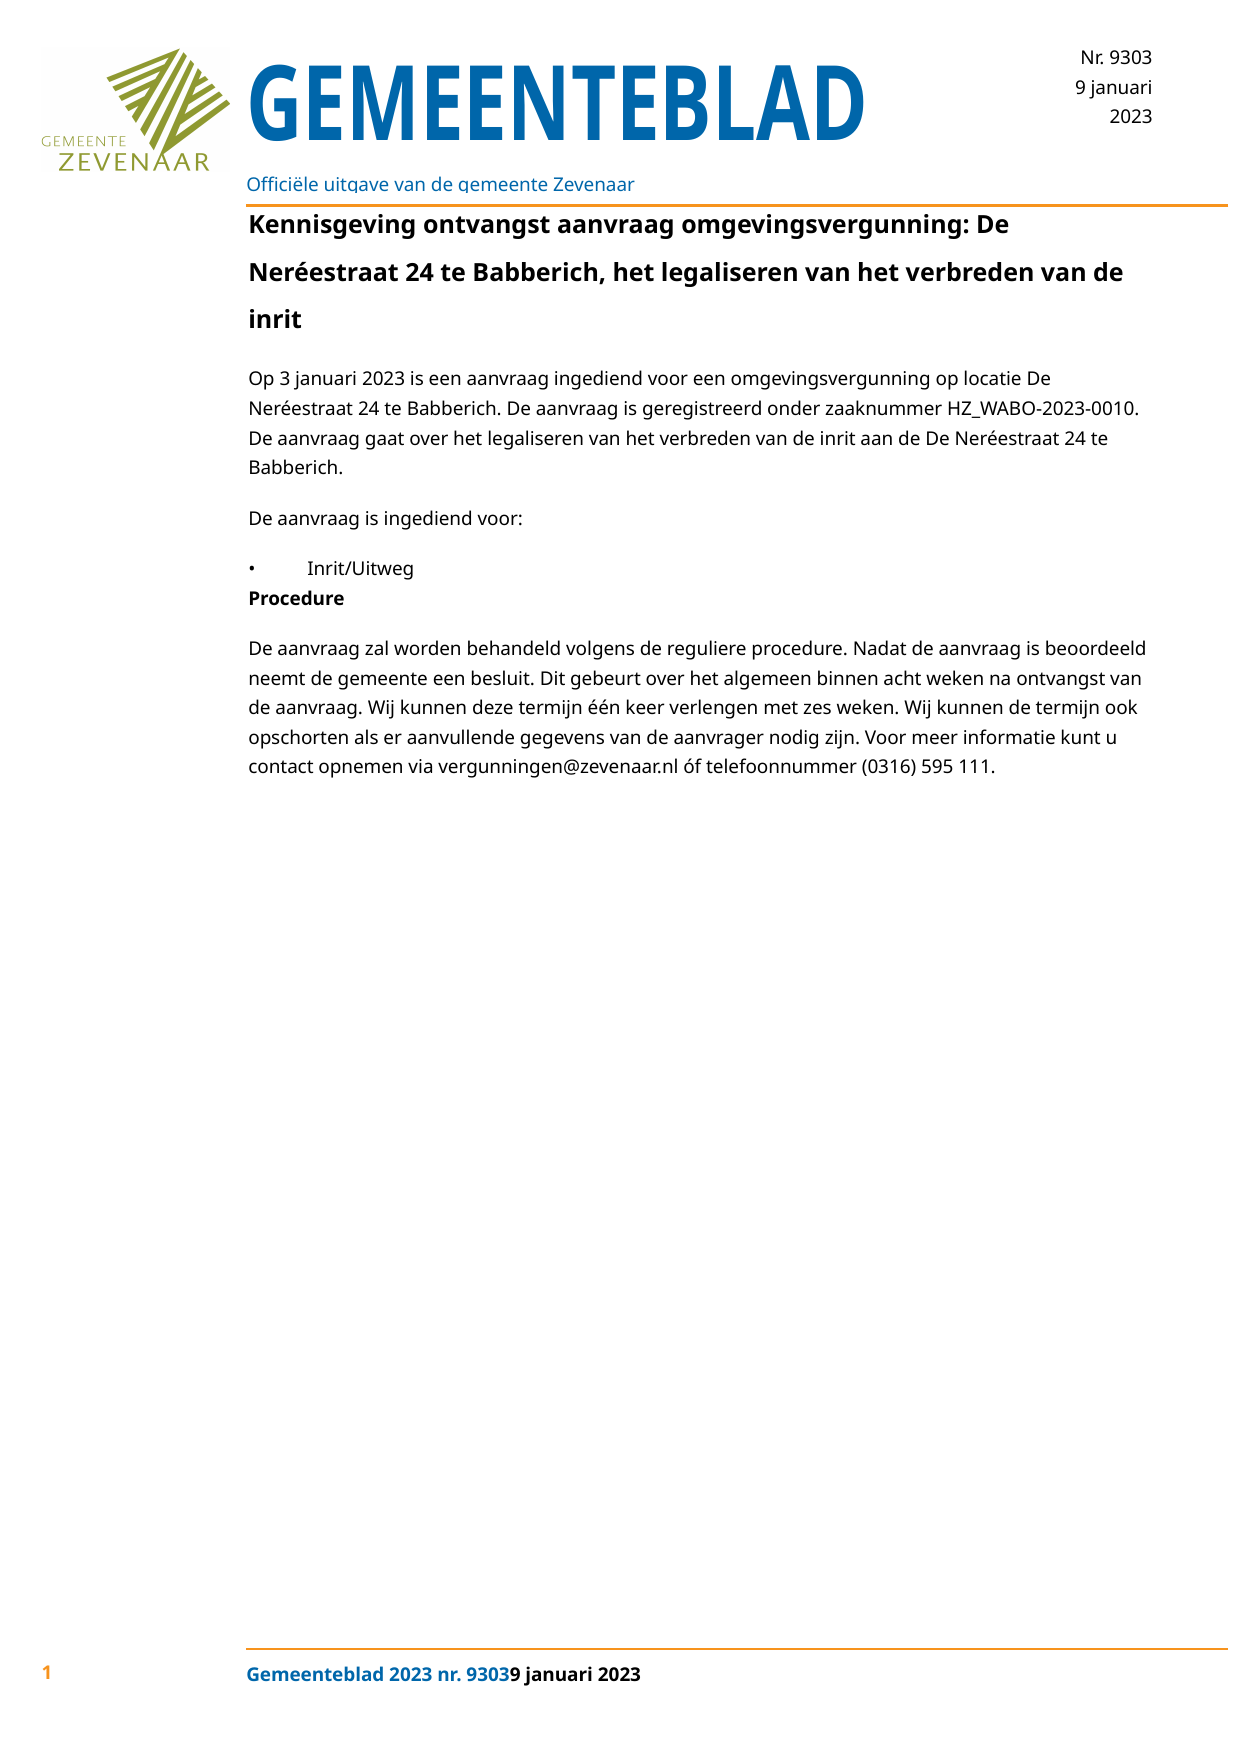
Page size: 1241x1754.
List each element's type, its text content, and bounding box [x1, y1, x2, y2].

text De aanvraag zal worden behandeld volgens de reguliere procedure. Nadat de aanvraag is beoordeeld neemt de gemeente een besluit. Dit gebeurt over het algemeen binnen acht weken na ontvangst van de aanvraag. Wij kunnen deze termijn één keer verlengen met zes weken. Wij kunnen de termijn ook opschorten als er aanvullende gegevens van de aanvrager nodig zijn. Voor meer informatie kunt u contact opnemen via vergunningen@zevenaar.nl óf telefoonnummer (0316) 595 111. [248, 635, 1152, 779]
text Op 3 januari 2023 is een aanvraag ingediend voor een omgevingsvergunning op locatie De Neréestraat 24 te Babberich. De aanvraag is geregistreerd onder zaaknummer HZ_WABO-2023-0010. De aanvraag gaat over het legaliseren van het verbreden van de inrit aan de De Neréestraat 24 te Babberich. [248, 366, 1152, 480]
text De aanvraag is ingediend voor: [248, 505, 1152, 530]
text Procedure [248, 585, 1152, 610]
text Kennisgeving ontvangst aanvraag omgevingsvergunning: De Neréestraat 24 te Babberich, het legaliseren van het verbreden van de inrit [248, 207, 1152, 336]
picture [41, 47, 231, 172]
list Inrit/Uitweg [248, 555, 1152, 581]
